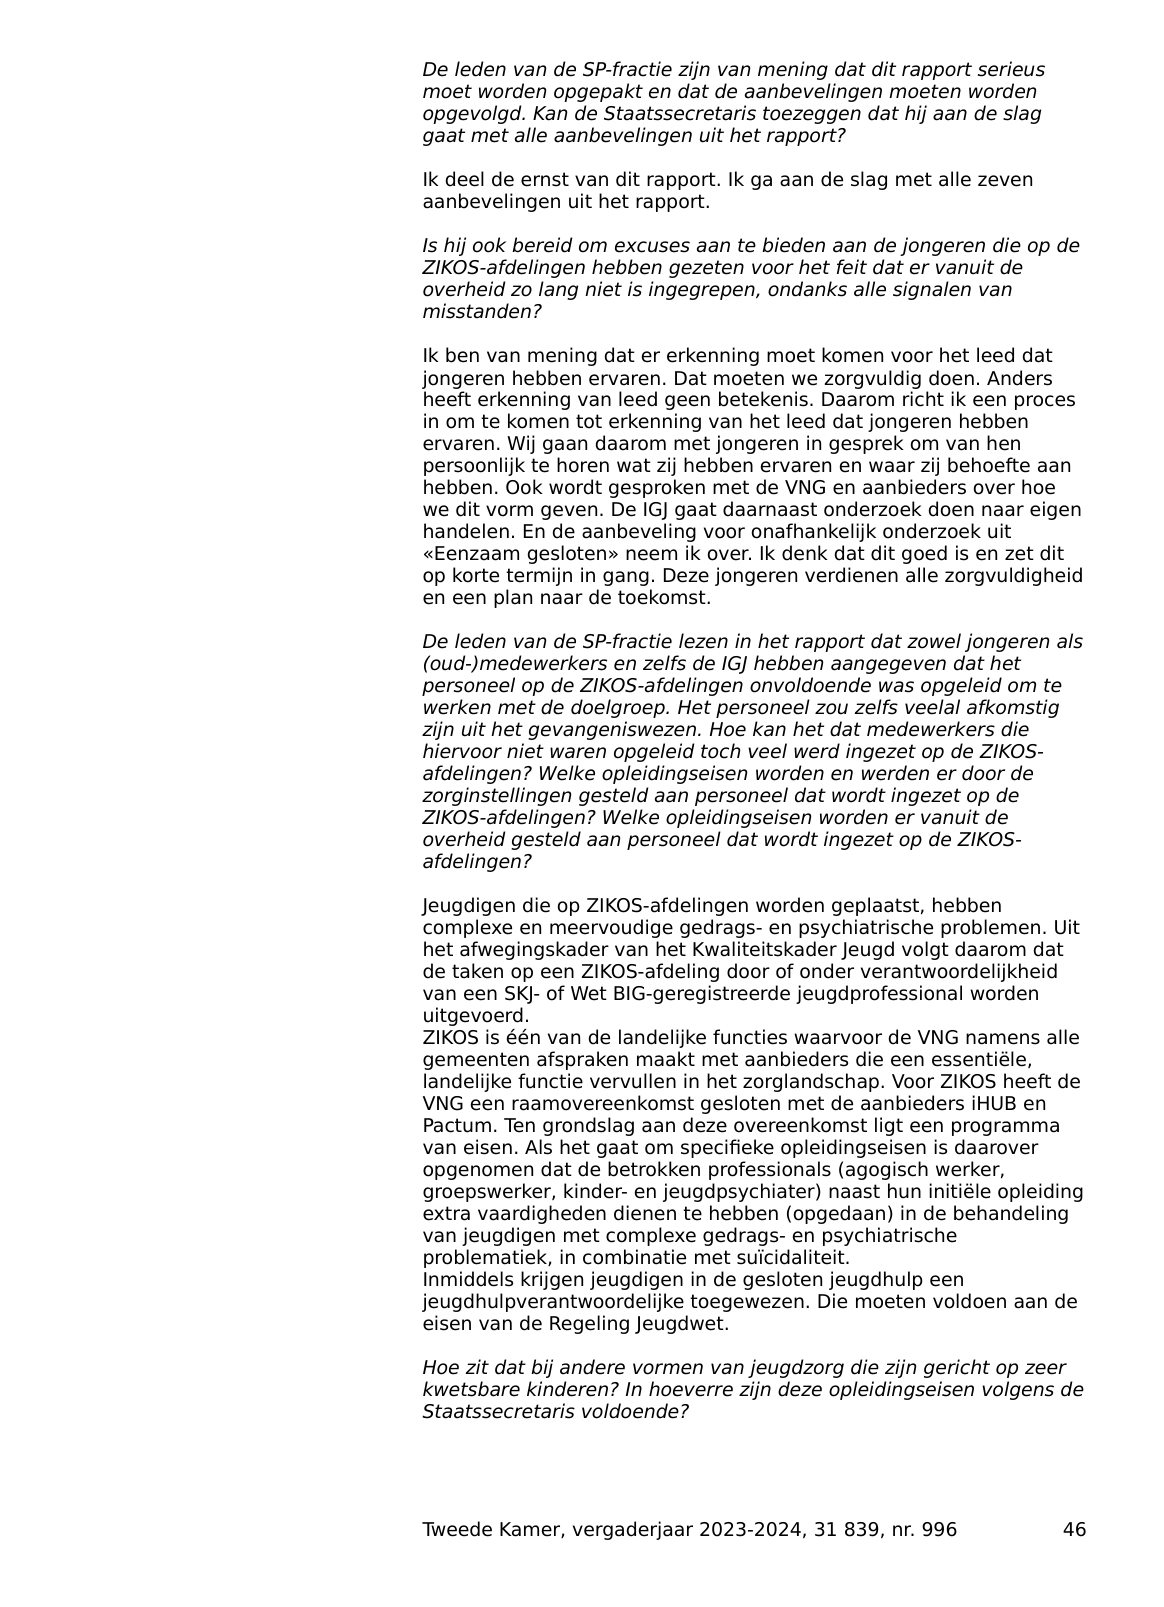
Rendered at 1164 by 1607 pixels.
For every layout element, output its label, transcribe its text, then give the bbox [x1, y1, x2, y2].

text Ik deel de ernst van dit rapport. Ik ga aan de slag met alle zeven aanbevelingen uit het rapport. [422, 169, 1087, 213]
text Hoe zit dat bij andere vormen van jeugdzorg die zijn gericht op zeer kwetsbare kinderen? In hoeverre zijn deze opleidingseisen volgens de Staatssecretaris voldoende? [422, 1357, 1087, 1423]
text ZIKOS is één van de landelijke functies waarvoor de VNG namens alle gemeenten afspraken maakt met aanbieders die een essentiële, landelijke functie vervullen in het zorglandschap. Voor ZIKOS heeft de VNG een raamovereenkomst gesloten met de aanbieders iHUB en Pactum. Ten grondslag aan deze overeenkomst ligt een programma van eisen. Als het gaat om specifieke opleidingseisen is daarover opgenomen dat de betrokken professionals (agogisch werker, groepswerker, kinder- en jeugdpsychiater) naast hun initiële opleiding extra vaardigheden dienen te hebben (opgedaan) in de behandeling van jeugdigen met complexe gedrags- en psychiatrische problematiek, in combinatie met suïcidaliteit. [422, 1027, 1087, 1269]
text De leden van de SP-fractie lezen in het rapport dat zowel jongeren als (oud-)medewerkers en zelfs de IGJ hebben aangegeven dat het personeel op de ZIKOS-afdelingen onvoldoende was opgeleid om te werken met de doelgroep. Het personeel zou zelfs veelal afkomstig zijn uit het gevangeniswezen. Hoe kan het dat medewerkers die hiervoor niet waren opgeleid toch veel werd ingezet op de ZIKOS- afdelingen? Welke opleidingseisen worden en werden er door de zorginstellingen gesteld aan personeel dat wordt ingezet op de ZIKOS-afdelingen? Welke opleidingseisen worden er vanuit de overheid gesteld aan personeel dat wordt ingezet op de ZIKOS-afdelingen? [422, 631, 1087, 873]
text Inmiddels krijgen jeugdigen in de gesloten jeugdhulp een jeugdhulpverantwoordelijke toegewezen. Die moeten voldoen aan de eisen van de Regeling Jeugdwet. [422, 1269, 1087, 1335]
text De leden van de SP-fractie zijn van mening dat dit rapport serieus moet worden opgepakt en dat de aanbevelingen moeten worden opgevolgd. Kan de Staatssecretaris toezeggen dat hij aan de slag gaat met alle aanbevelingen uit het rapport? [422, 59, 1087, 147]
text Ik ben van mening dat er erkenning moet komen voor het leed dat jongeren hebben ervaren. Dat moeten we zorgvuldig doen. Anders heeft erkenning van leed geen betekenis. Daarom richt ik een proces in om te komen tot erkenning van het leed dat jongeren hebben ervaren. Wij gaan daarom met jongeren in gesprek om van hen persoonlijk te horen wat zij hebben ervaren en waar zij behoefte aan hebben. Ook wordt gesproken met de VNG en aanbieders over hoe we dit vorm geven. De IGJ gaat daarnaast onderzoek doen naar eigen handelen. En de aanbeveling voor onafhankelijk onderzoek uit «Eenzaam gesloten» neem ik over. Ik denk dat dit goed is en zet dit op korte termijn in gang. Deze jongeren verdienen alle zorgvuldigheid en een plan naar de toekomst. [422, 345, 1087, 609]
text Is hij ook bereid om excuses aan te bieden aan de jongeren die op de ZIKOS-afdelingen hebben gezeten voor het feit dat er vanuit de overheid zo lang niet is ingegrepen, ondanks alle signalen van misstanden? [422, 235, 1087, 323]
text Jeugdigen die op ZIKOS-afdelingen worden geplaatst, hebben complexe en meervoudige gedrags- en psychiatrische problemen. Uit het afwegingskader van het Kwaliteitskader Jeugd volgt daarom dat de taken op een ZIKOS-afdeling door of onder verantwoordelijkheid van een SKJ- of Wet BIG-geregistreerde jeugdprofessional worden uitgevoerd. [422, 895, 1087, 1027]
